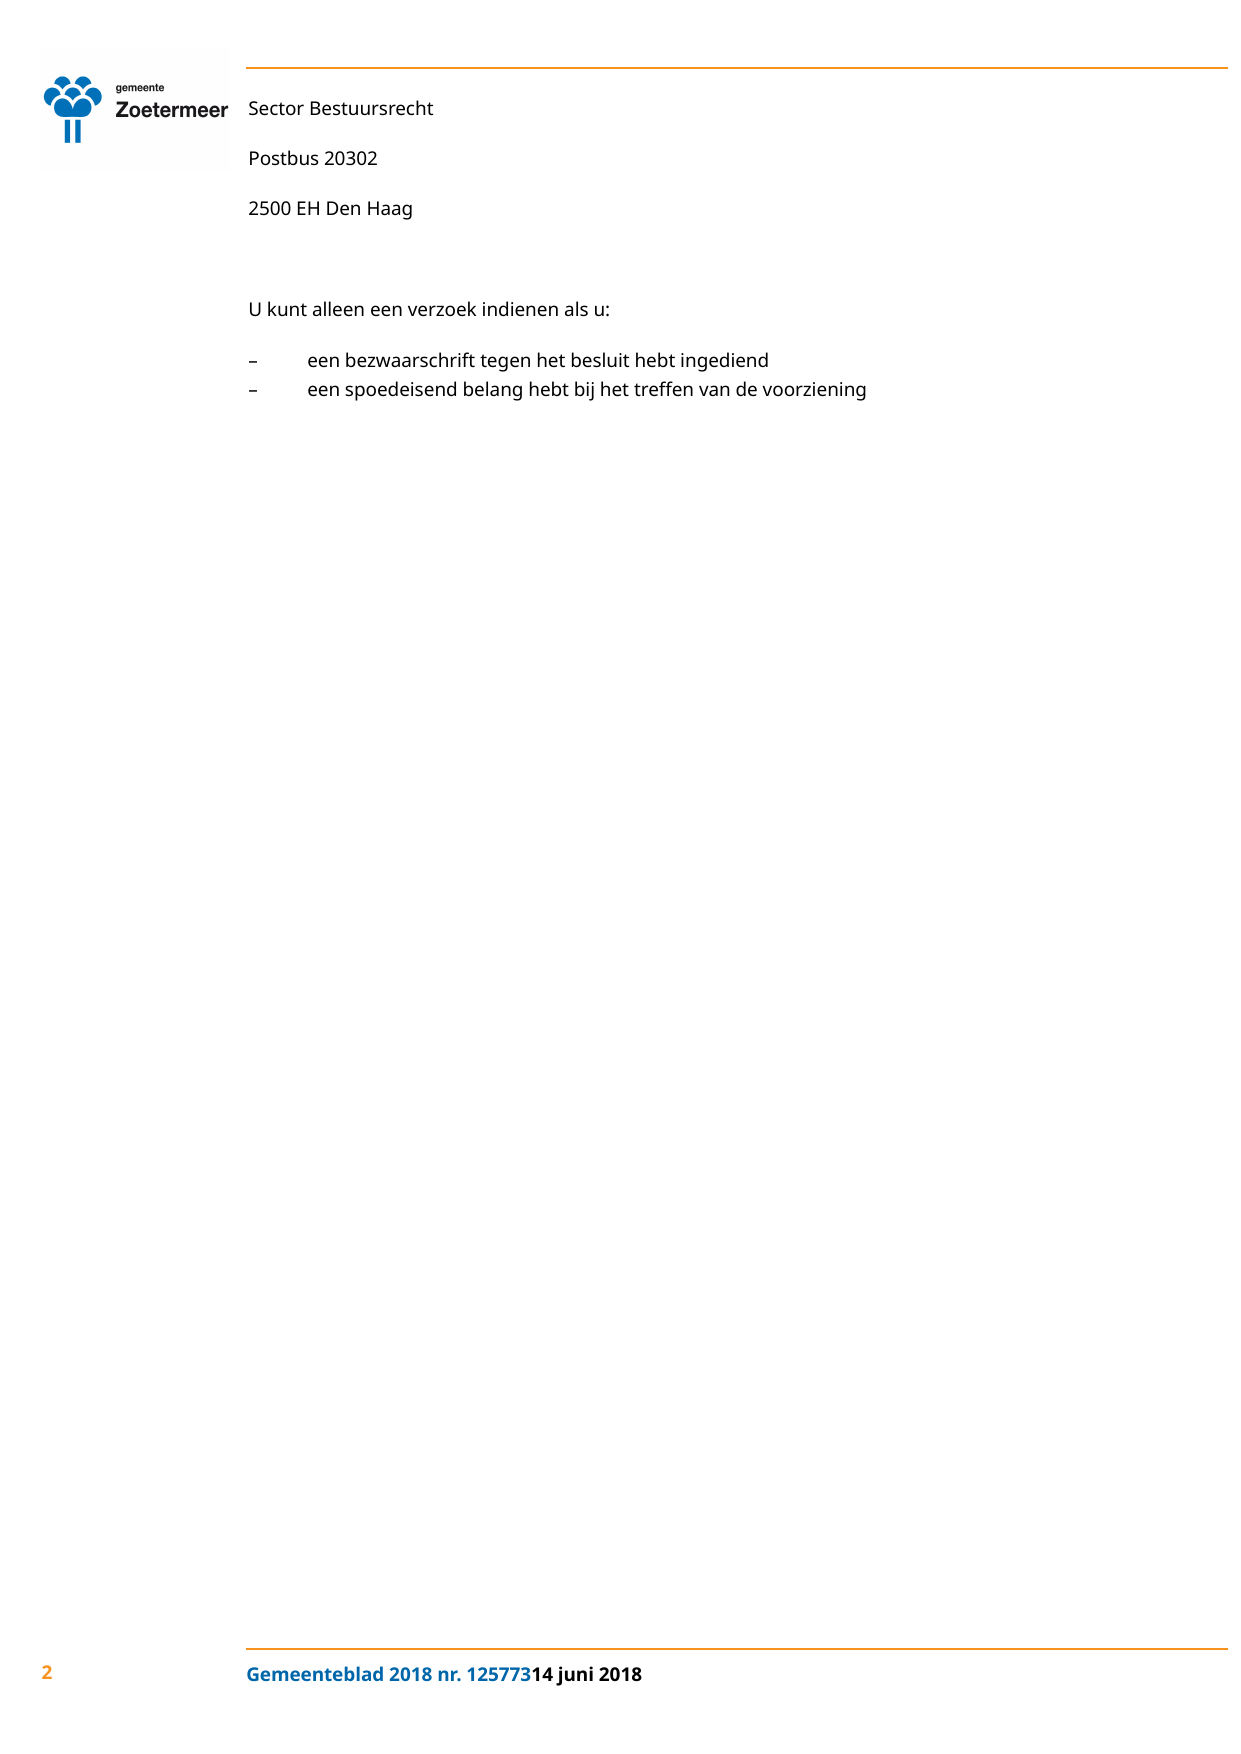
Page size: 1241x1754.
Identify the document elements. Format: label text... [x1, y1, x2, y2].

picture [41, 47, 231, 172]
text Sector Bestuursrecht [248, 95, 1152, 121]
text 2500 EH Den Haag [248, 196, 1152, 221]
list een spoedeisend belang hebt bij het treffen van de voorziening [248, 376, 1152, 402]
list een bezwaarschrift tegen het besluit hebt ingediend [248, 347, 1152, 373]
text U kunt alleen een verzoek indienen als u: [248, 296, 1152, 322]
text Postbus 20302 [248, 145, 1152, 171]
